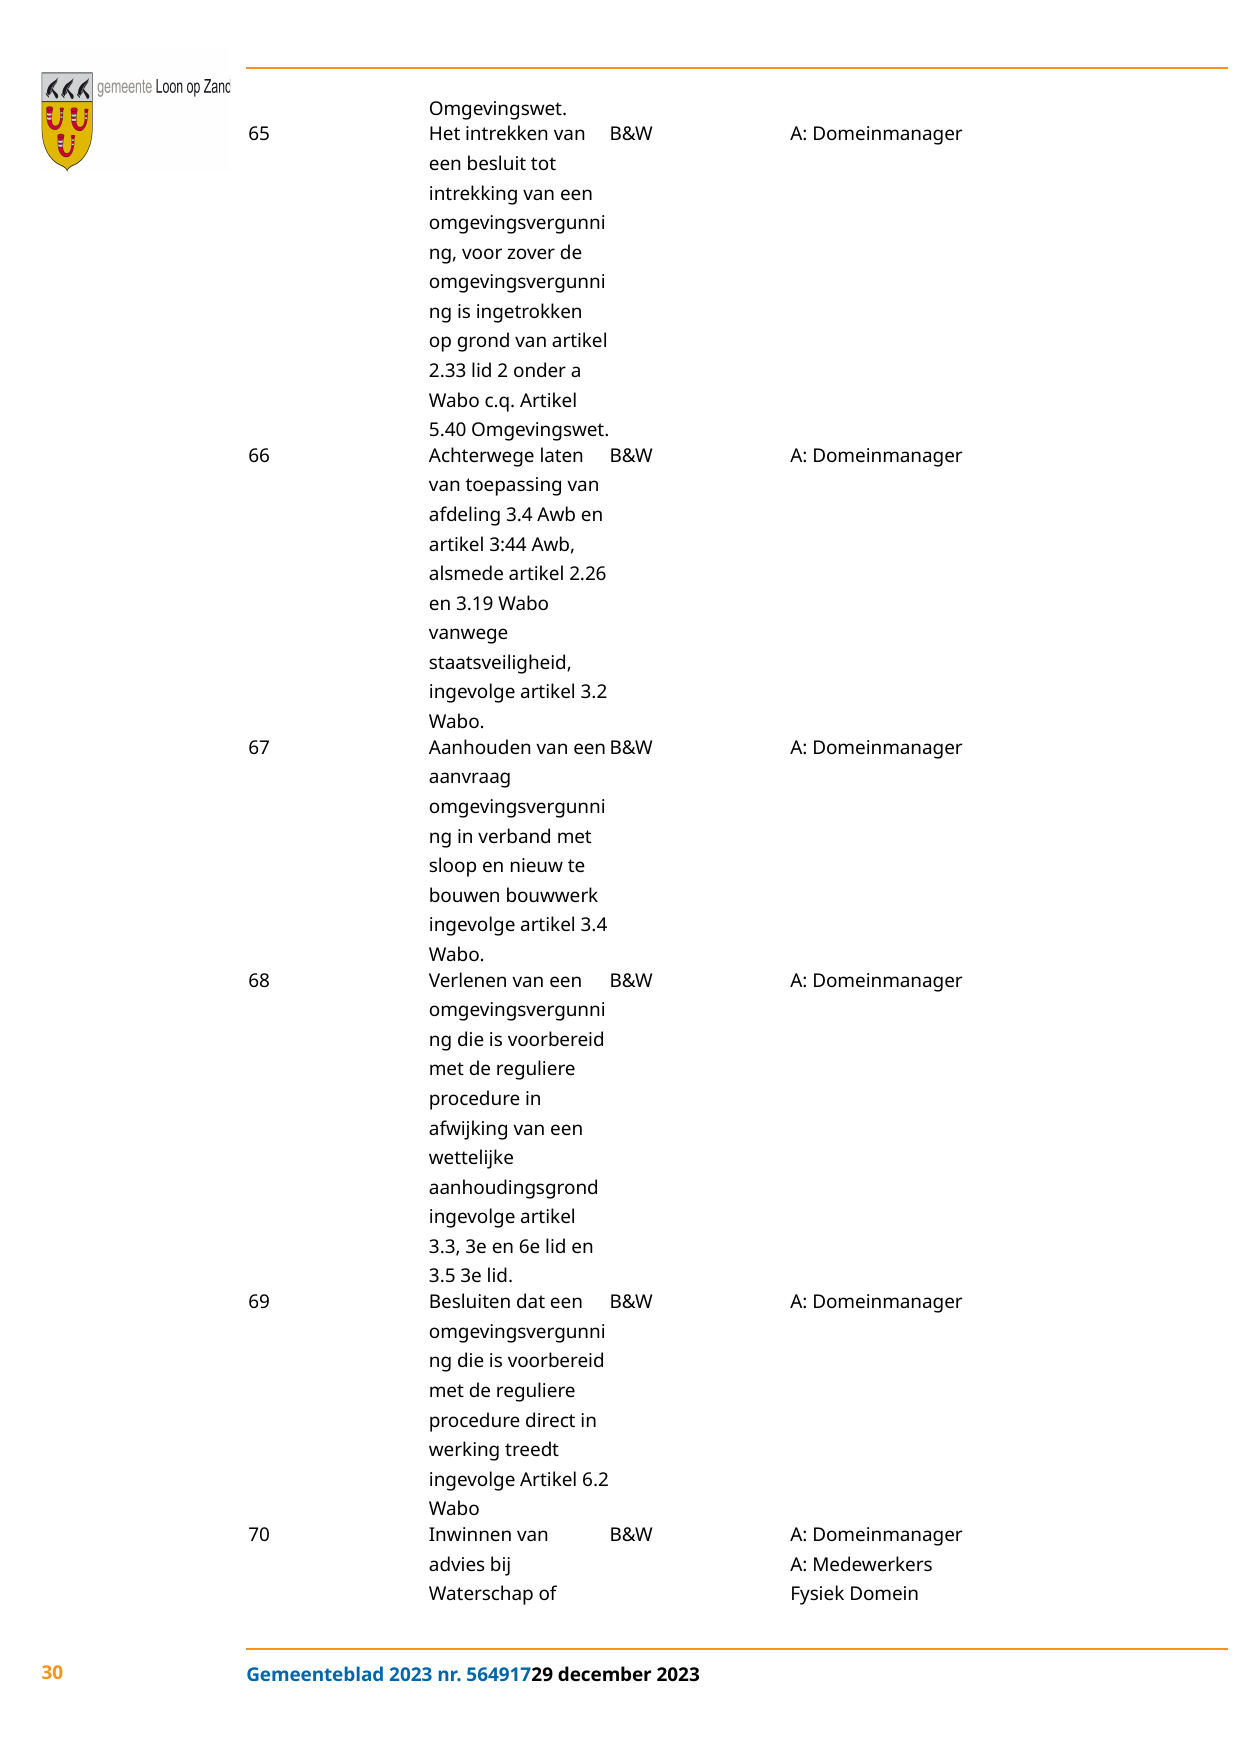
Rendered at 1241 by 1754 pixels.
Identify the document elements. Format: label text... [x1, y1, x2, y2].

table_cell [971, 95, 1152, 121]
table_cell 69 [248, 1289, 429, 1521]
table_cell 67 [248, 734, 429, 967]
table_cell [971, 442, 1152, 734]
table_cell Verlenen van een omgevingsvergunning die is voorbereid met de reguliere procedure in afwijking van een wettelijke aanhoudingsgrond ingevolge artikel 3.3, 3e en 6e lid en 3.5 3e lid. [429, 967, 609, 1288]
table_cell 68 [248, 967, 429, 1288]
table_cell [790, 95, 971, 121]
table_cell Aanhouden van een aanvraag omgevingsvergunning in verband met sloop en nieuw te bouwen bouwwerk ingevolge artikel 3.4 Wabo. [429, 734, 609, 967]
table_cell [971, 967, 1152, 1288]
table_cell A: Domeinmanager [790, 967, 971, 1288]
table_cell Het intrekken van een besluit tot intrekking van een omgevingsvergunning, voor zover de omgevingsvergunning is ingetrokken op grond van artikel 2.33 lid 2 onder a Wabo c.q. Artikel 5.40 Omgevingswet. [429, 121, 609, 442]
table_cell B&W [609, 1289, 790, 1521]
table_cell Omgevingswet. [429, 95, 609, 121]
table_cell A: Domeinmanager [790, 121, 971, 442]
table_cell A: Domeinmanager A: Medewerkers Fysiek Domein [790, 1521, 971, 1606]
table_cell 65 [248, 121, 429, 442]
picture [41, 47, 231, 172]
table_cell B&W [609, 442, 790, 734]
table_cell [609, 95, 790, 121]
table_cell 70 [248, 1521, 429, 1606]
table_cell 66 [248, 442, 429, 734]
table_cell Achterwege laten van toepassing van afdeling 3.4 Awb en artikel 3:44 Awb, alsmede artikel 2.26 en 3.19 Wabo vanwege staatsveiligheid, ingevolge artikel 3.2 Wabo. [429, 442, 609, 734]
table_cell [248, 95, 429, 121]
table_cell A: Domeinmanager [790, 442, 971, 734]
table_cell A: Domeinmanager [790, 734, 971, 967]
table_cell [971, 1521, 1152, 1606]
table_cell B&W [609, 734, 790, 967]
table_cell A: Domeinmanager [790, 1289, 971, 1521]
table_cell [971, 1289, 1152, 1521]
table_cell [971, 734, 1152, 967]
table_cell B&W [609, 1521, 790, 1606]
table_cell [971, 121, 1152, 442]
table_cell B&W [609, 967, 790, 1288]
table_cell B&W [609, 121, 790, 442]
table_cell Besluiten dat een omgevingsvergunning die is voorbereid met de reguliere procedure direct in werking treedt ingevolge Artikel 6.2 Wabo [429, 1289, 609, 1521]
table_cell Inwinnen van advies bij Waterschap of [429, 1521, 609, 1606]
